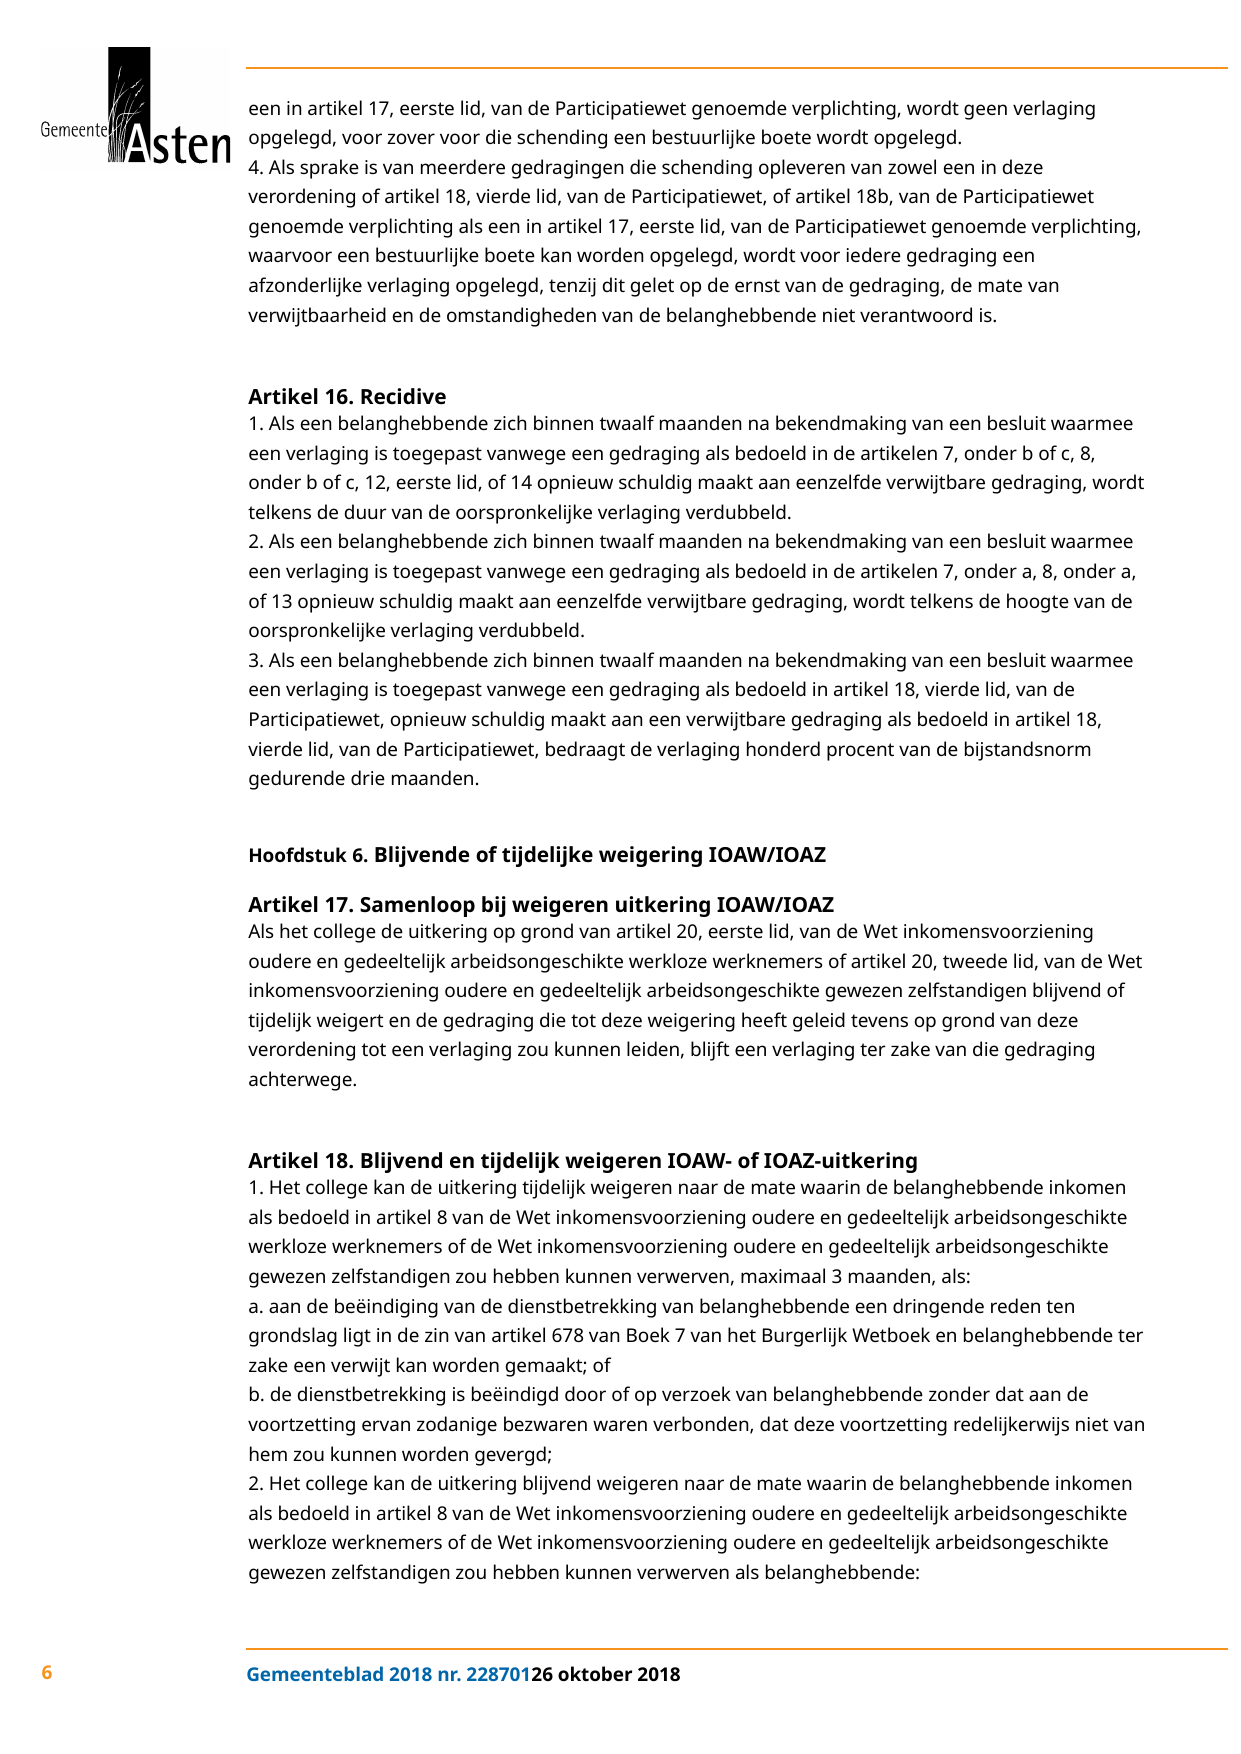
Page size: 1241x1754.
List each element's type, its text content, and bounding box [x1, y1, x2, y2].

text Als het college de uitkering op grond van artikel 20, eerste lid, van de Wet inkomensvoorziening oudere en gedeeltelijk arbeidsongeschikte werkloze werknemers of artikel 20, tweede lid, van de Wet inkomensvoorziening oudere en gedeeltelijk arbeidsongeschikte gewezen zelfstandigen blijvend of tijdelijk weigert en de gedraging die tot deze weigering heeft geleid tevens op grond van deze verordening tot een verlaging zou kunnen leiden, blijft een verlaging ter zake van die gedraging achterwege. [248, 918, 1152, 1092]
text Artikel 16. Recidive [248, 382, 1152, 410]
text Artikel 18. Blijvend en tijdelijk weigeren IOAW- of IOAZ-uitkering [248, 1146, 1152, 1174]
text Artikel 17. Samenloop bij weigeren uitkering IOAW/IOAZ [248, 890, 1152, 918]
text een in artikel 17, eerste lid, van de Participatiewet genoemde verplichting, wordt geen verlaging opgelegd, voor zover voor die schending een bestuurlijke boete wordt opgelegd. [248, 95, 1152, 150]
text 2. Als een belanghebbende zich binnen twaalf maanden na bekendmaking van een besluit waarmee een verlaging is toegepast vanwege een gedraging als bedoeld in de artikelen 7, onder a, 8, onder a, of 13 opnieuw schuldig maakt aan eenzelfde verwijtbare gedraging, wordt telkens de hoogte van de oorspronkelijke verlaging verdubbeld. [248, 529, 1152, 643]
text 1. Het college kan de uitkering tijdelijk weigeren naar de mate waarin de belanghebbende inkomen als bedoeld in artikel 8 van de Wet inkomensvoorziening oudere en gedeeltelijk arbeidsongeschikte werkloze werknemers of de Wet inkomensvoorziening oudere en gedeeltelijk arbeidsongeschikte gewezen zelfstandigen zou hebben kunnen verwerven, maximaal 3 maanden, als: [248, 1174, 1152, 1289]
text a. aan de beëindiging van de dienstbetrekking van belanghebbende een dringende reden ten grondslag ligt in de zin van artikel 678 van Boek 7 van het Burgerlijk Wetboek en belanghebbende ter zake een verwijt kan worden gemaakt; of [248, 1293, 1152, 1378]
text 2. Het college kan de uitkering blijvend weigeren naar de mate waarin de belanghebbende inkomen als bedoeld in artikel 8 van de Wet inkomensvoorziening oudere en gedeeltelijk arbeidsongeschikte werkloze werknemers of de Wet inkomensvoorziening oudere en gedeeltelijk arbeidsongeschikte gewezen zelfstandigen zou hebben kunnen verwerven als belanghebbende: [248, 1470, 1152, 1585]
text Hoofdstuk 6. Blijvende of tijdelijke weigering IOAW/IOAZ [248, 841, 1152, 869]
text 4. Als sprake is van meerdere gedragingen die schending opleveren van zowel een in deze verordening of artikel 18, vierde lid, van de Participatiewet, of artikel 18b, van de Participatiewet genoemde verplichting als een in artikel 17, eerste lid, van de Participatiewet genoemde verplichting, waarvoor een bestuurlijke boete kan worden opgelegd, wordt voor iedere gedraging een afzonderlijke verlaging opgelegd, tenzij dit gelet op de ernst van de gedraging, de mate van verwijtbaarheid en de omstandigheden van de belanghebbende niet verantwoord is. [248, 154, 1152, 328]
text b. de dienstbetrekking is beëindigd door of op verzoek van belanghebbende zonder dat aan de voortzetting ervan zodanige bezwaren waren verbonden, dat deze voortzetting redelijkerwijs niet van hem zou kunnen worden gevergd; [248, 1382, 1152, 1467]
text 1. Als een belanghebbende zich binnen twaalf maanden na bekendmaking van een besluit waarmee een verlaging is toegepast vanwege een gedraging als bedoeld in de artikelen 7, onder b of c, 8, onder b of c, 12, eerste lid, of 14 opnieuw schuldig maakt aan eenzelfde verwijtbare gedraging, wordt telkens de duur van de oorspronkelijke verlaging verdubbeld. [248, 410, 1152, 525]
picture [41, 47, 231, 172]
text 3. Als een belanghebbende zich binnen twaalf maanden na bekendmaking van een besluit waarmee een verlaging is toegepast vanwege een gedraging als bedoeld in artikel 18, vierde lid, van de Participatiewet, opnieuw schuldig maakt aan een verwijtbare gedraging als bedoeld in artikel 18, vierde lid, van de Participatiewet, bedraagt de verlaging honderd procent van de bijstandsnorm gedurende drie maanden. [248, 647, 1152, 791]
